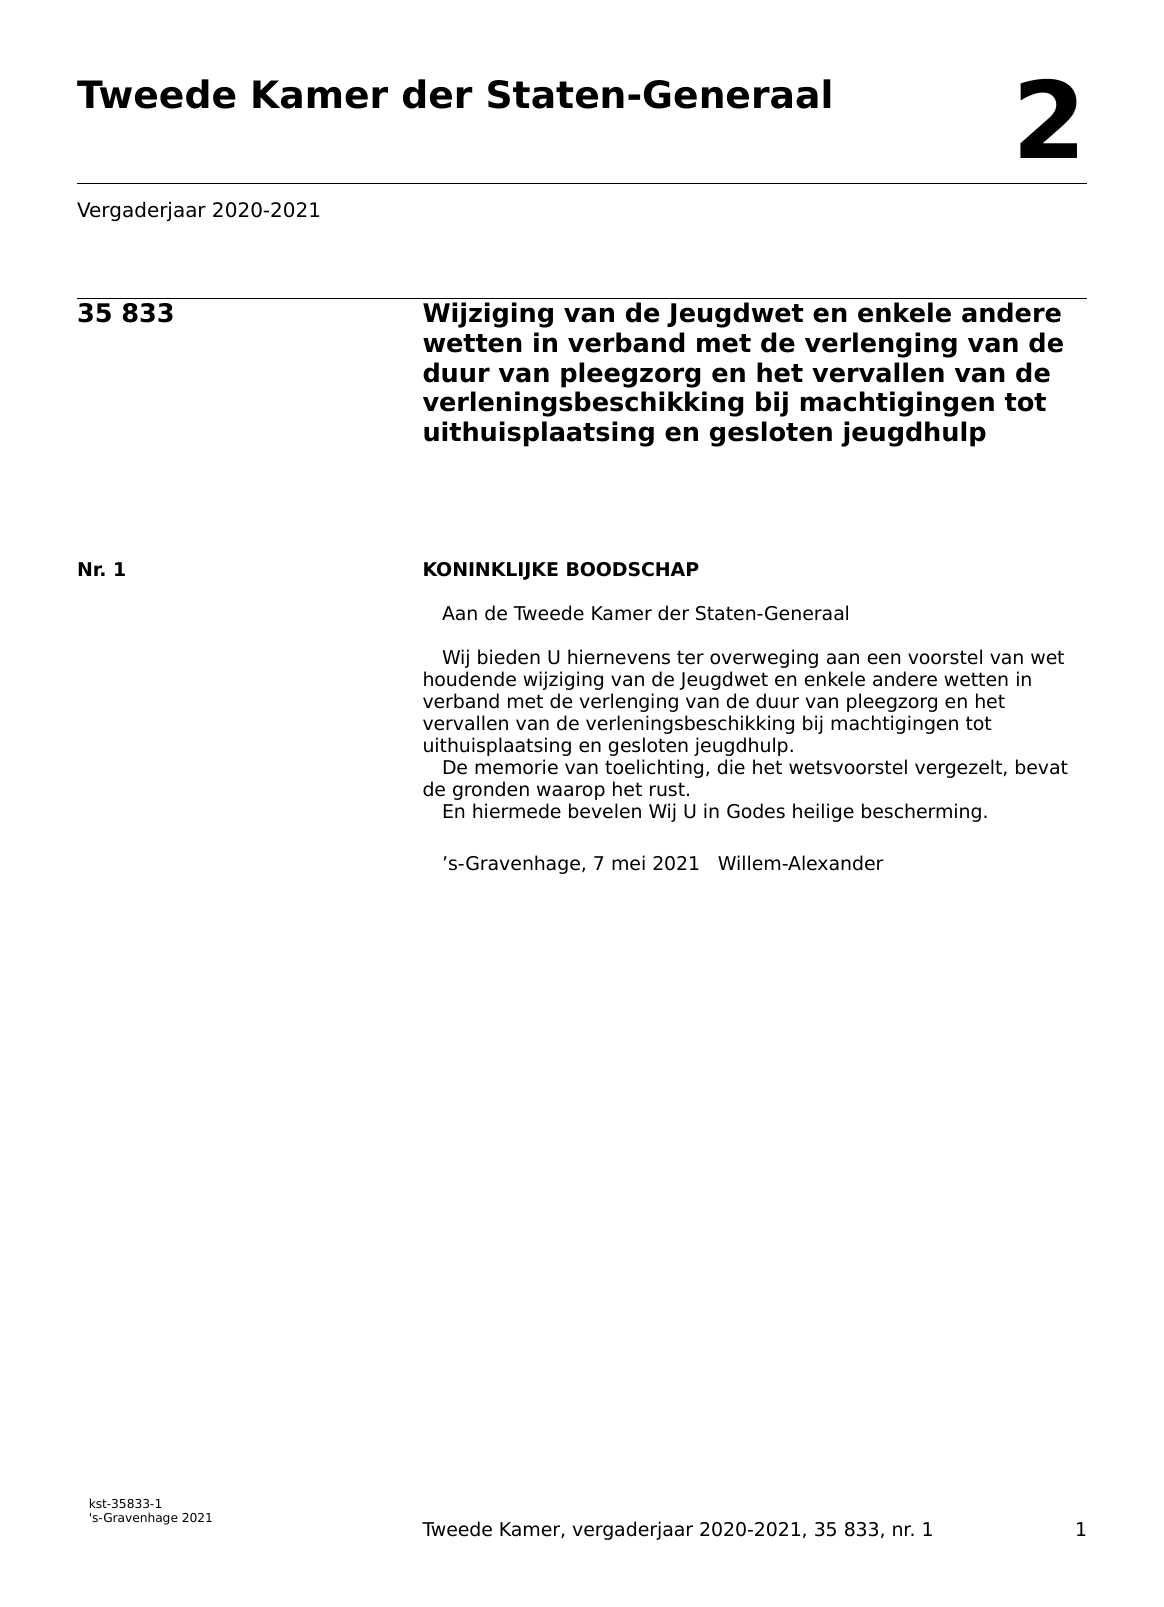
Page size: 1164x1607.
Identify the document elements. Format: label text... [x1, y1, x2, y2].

table_header Tweede Kamer der Staten-Generaal [77, 59, 886, 183]
text De memorie van toelichting, die het wetsvoorstel vergezelt, bevat de gronden waarop het rust. [422, 757, 1087, 801]
text Wij bieden U hiernevens ter overweging aan een voorstel van wet houdende wijziging van de Jeugdwet en enkele andere wetten in verband met de verlenging van de duur van pleegzorg en het vervallen van de verleningsbeschikking bij machtigingen tot uithuisplaatsing en gesloten jeugdhulp. [422, 647, 1087, 757]
text ’s-Gravenhage, 7 mei 2021 Willem-Alexander [422, 853, 1087, 874]
table_cell Vergaderjaar 2020-2021 [77, 184, 1087, 298]
text kst-35833-1 [88, 1497, 323, 1511]
subtitle Nr. 1 KONINKLIJKE BOODSCHAP [77, 558, 1087, 580]
subtitle 35 833 Wijziging van de Jeugdwet en enkele andere wetten in verband met de verlenging van de duur van pleegzorg en het vervallen van de verleningsbeschikking bij machtigingen tot uithuisplaatsing en gesloten jeugdhulp [77, 299, 1087, 447]
text 's-Gravenhage 2021 [88, 1511, 323, 1525]
text Aan de Tweede Kamer der Staten-Generaal [422, 603, 1087, 624]
text En hiermede bevelen Wij U in Godes heilige bescherming. [422, 801, 1087, 823]
table_header 2 [886, 59, 1087, 183]
